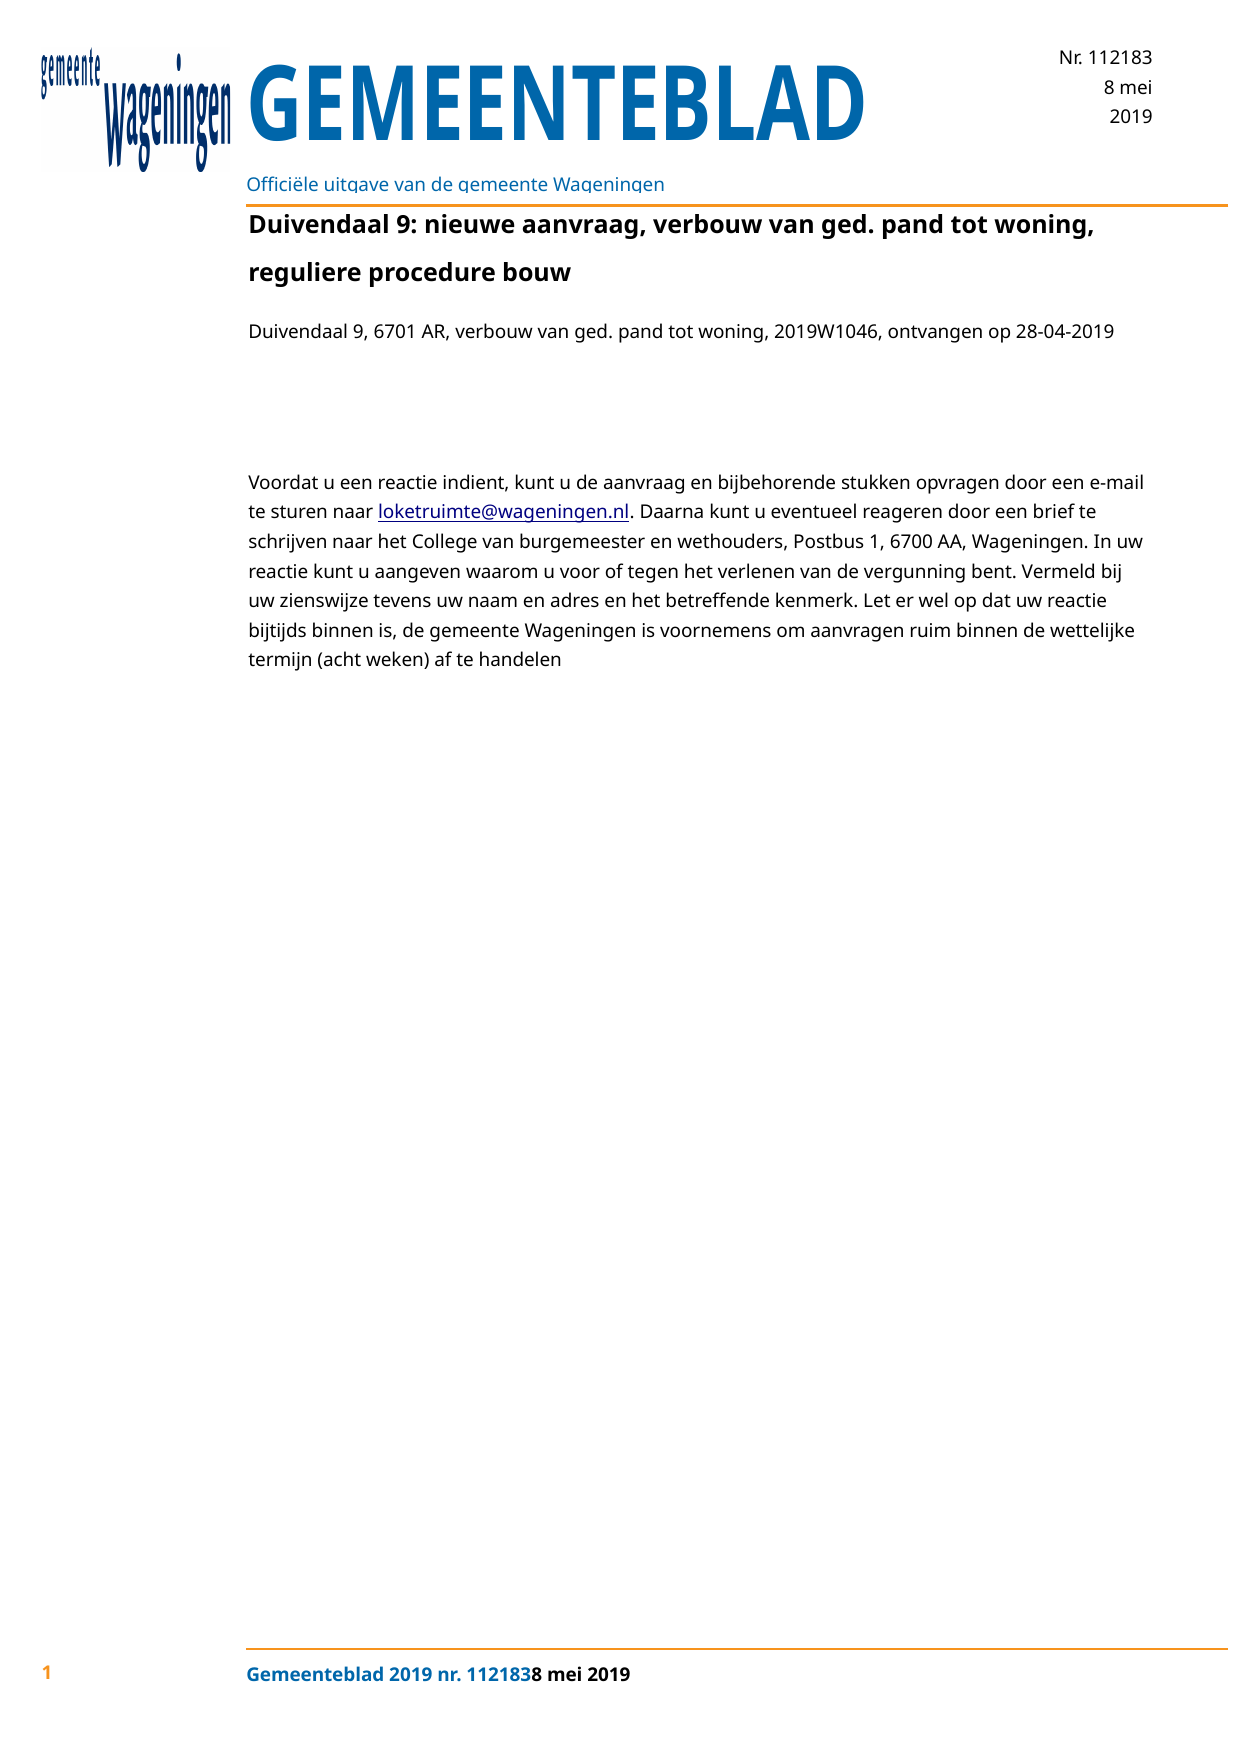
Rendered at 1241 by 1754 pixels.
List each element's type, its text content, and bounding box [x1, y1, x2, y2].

text Duivendaal 9, 6701 AR, verbouw van ged. pand tot woning, 2019W1046, ontvangen op 28-04-2019 [248, 318, 1152, 344]
text Voordat u een reactie indient, kunt u de aanvraag en bijbehorende stukken opvragen door een e-mail te sturen naar loketruimte@wageningen.nl. Daarna kunt u eventueel reageren door een brief te schrijven naar het College van burgemeester en wethouders, Postbus 1, 6700 AA, Wageningen. In uw reactie kunt u aangeven waarom u voor of tegen het verlenen van de vergunning bent. Vermeld bij uw zienswijze tevens uw naam en adres en het betreffende kenmerk. Let er wel op dat uw reactie bijtijds binnen is, de gemeente Wageningen is voornemens om aanvragen ruim binnen de wettelijke termijn (acht weken) af te handelen [248, 469, 1152, 672]
picture [41, 47, 231, 172]
text Duivendaal 9: nieuwe aanvraag, verbouw van ged. pand tot woning, reguliere procedure bouw [248, 207, 1152, 288]
